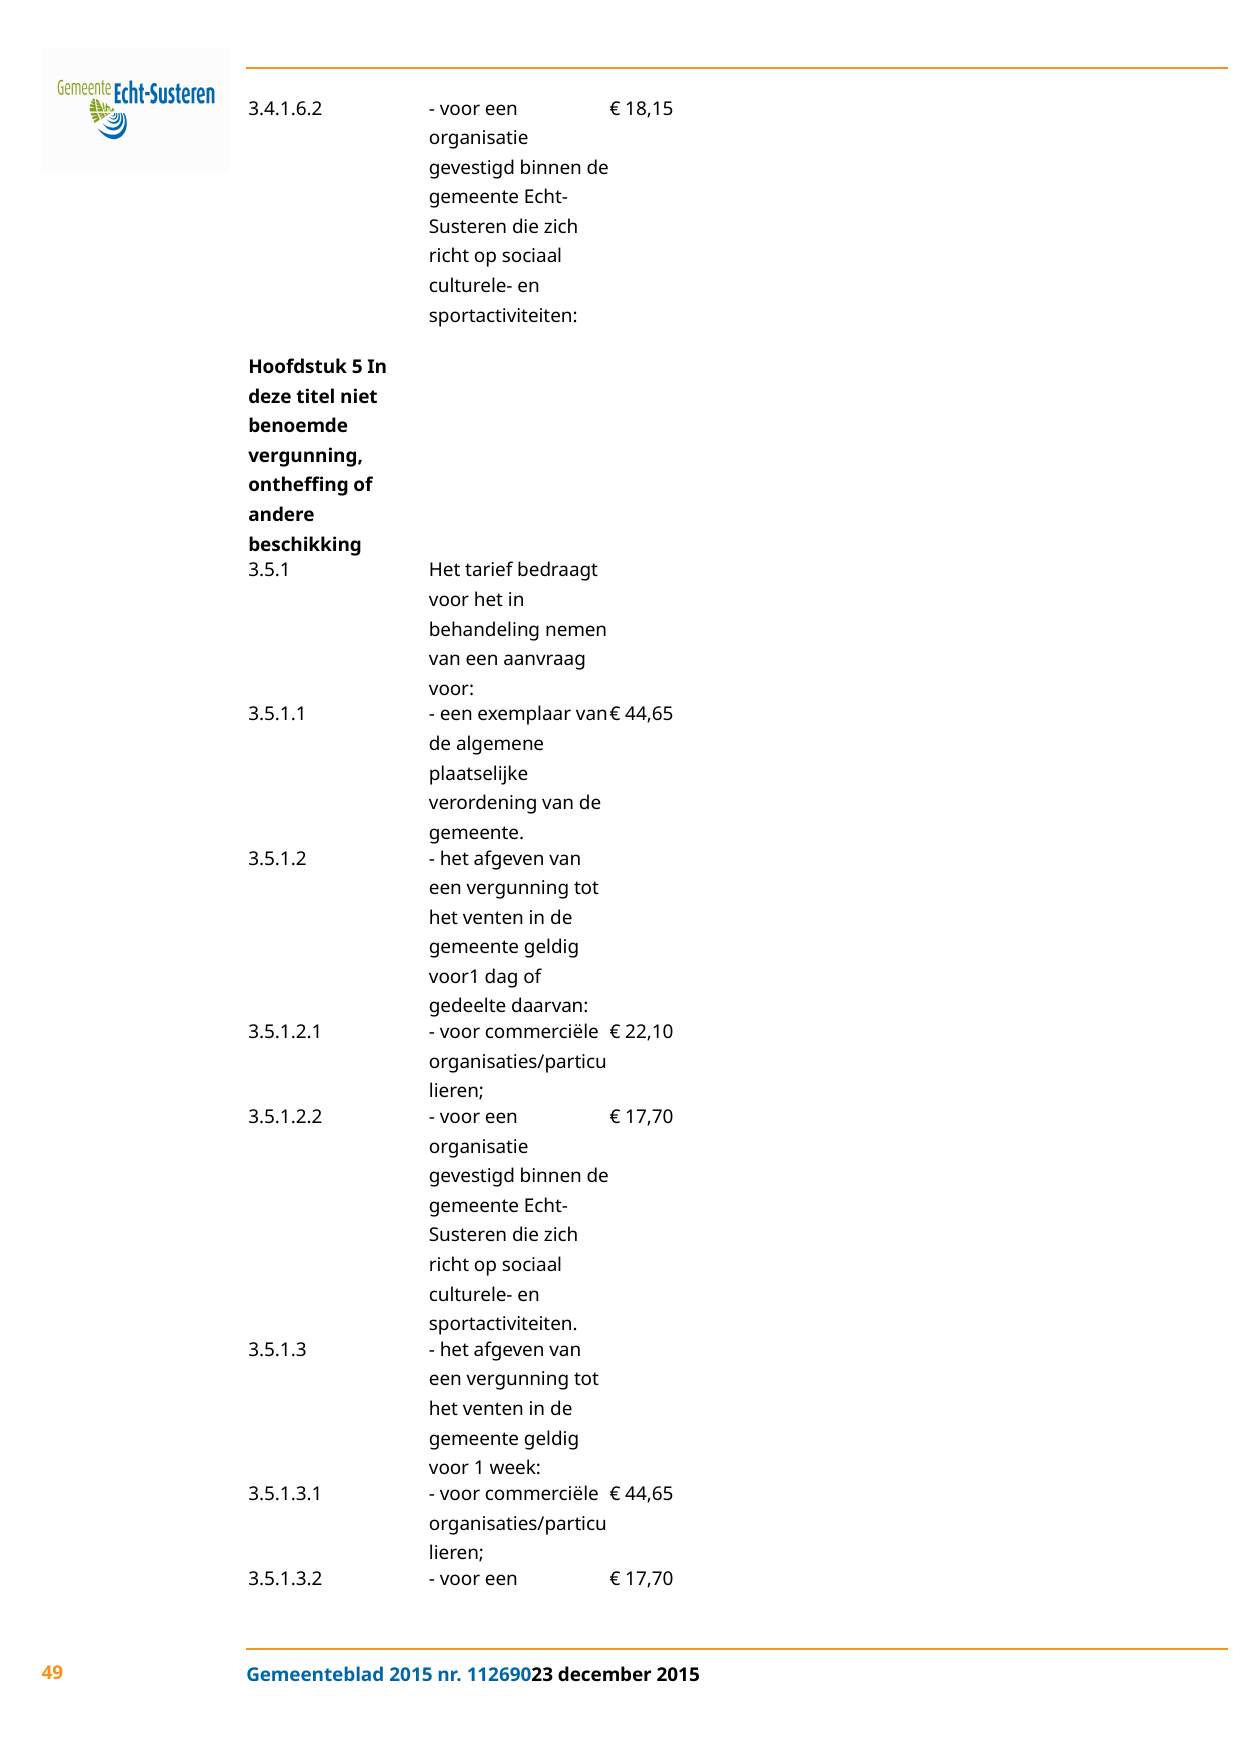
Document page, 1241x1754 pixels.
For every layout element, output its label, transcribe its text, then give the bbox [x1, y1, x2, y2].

table_cell [790, 701, 971, 845]
table_cell [790, 1018, 971, 1103]
table_cell € 44,65 [609, 1480, 790, 1565]
table_cell [248, 328, 429, 353]
table_cell - voor een organisatie gevestigd binnen de gemeente Echt-Susteren die zich richt op sociaal culturele- en sportactiviteiten: [429, 95, 609, 328]
table_cell 3.5.1.3.1 [248, 1480, 429, 1565]
table_cell [790, 1336, 971, 1480]
table_cell 3.5.1.3 [248, 1336, 429, 1480]
table_cell [790, 1103, 971, 1336]
table_cell Hoofdstuk 5 In deze titel niet benoemde vergunning, ontheffing of andere beschikking [248, 353, 429, 557]
table_cell - voor commerciële organisaties/particulieren; [429, 1480, 609, 1565]
table_cell [971, 328, 1152, 353]
table_cell [971, 1103, 1152, 1336]
table_cell [790, 95, 971, 328]
table_cell [971, 557, 1152, 701]
table_cell [609, 557, 790, 701]
table_cell € 22,10 [609, 1018, 790, 1103]
table_cell € 44,65 [609, 701, 790, 845]
table_cell [790, 1565, 971, 1591]
table_cell [971, 701, 1152, 845]
table_cell [790, 557, 971, 701]
table_cell 3.5.1.2.1 [248, 1018, 429, 1103]
table_cell [609, 1336, 790, 1480]
table_cell [790, 353, 971, 557]
table_cell - het afgeven van een vergunning tot het venten in de gemeente geldig voor1 dag of gedeelte daarvan: [429, 845, 609, 1018]
table_cell [429, 328, 609, 353]
table_cell [971, 1336, 1152, 1480]
table_cell 3.5.1.3.2 [248, 1565, 429, 1591]
table_cell € 17,70 [609, 1565, 790, 1591]
table_cell € 17,70 [609, 1103, 790, 1336]
table_cell [971, 95, 1152, 328]
table_cell [971, 1565, 1152, 1591]
table_cell [971, 845, 1152, 1018]
table_cell 3.5.1.2 [248, 845, 429, 1018]
table_cell [609, 353, 790, 557]
table_cell € 18,15 [609, 95, 790, 328]
table_cell 3.5.1.2.2 [248, 1103, 429, 1336]
table_cell [790, 845, 971, 1018]
table_cell [790, 328, 971, 353]
table_cell - voor commerciële organisaties/particulieren; [429, 1018, 609, 1103]
table_cell - voor een [429, 1565, 609, 1591]
table_cell [609, 328, 790, 353]
table_cell Het tarief bedraagt voor het in behandeling nemen van een aanvraag voor: [429, 557, 609, 701]
table_cell - een exemplaar van de algemene plaatselijke verordening van de gemeente. [429, 701, 609, 845]
table_cell [609, 845, 790, 1018]
picture [41, 47, 231, 172]
table_cell - voor een organisatie gevestigd binnen de gemeente Echt-Susteren die zich richt op sociaal culturele- en sportactiviteiten. [429, 1103, 609, 1336]
table_cell - het afgeven van een vergunning tot het venten in de gemeente geldig voor 1 week: [429, 1336, 609, 1480]
table_cell 3.5.1 [248, 557, 429, 701]
table_cell [971, 1018, 1152, 1103]
table_cell 3.5.1.1 [248, 701, 429, 845]
table_cell 3.4.1.6.2 [248, 95, 429, 328]
table_cell [790, 1480, 971, 1565]
table_cell [971, 1480, 1152, 1565]
table_cell [429, 353, 609, 557]
